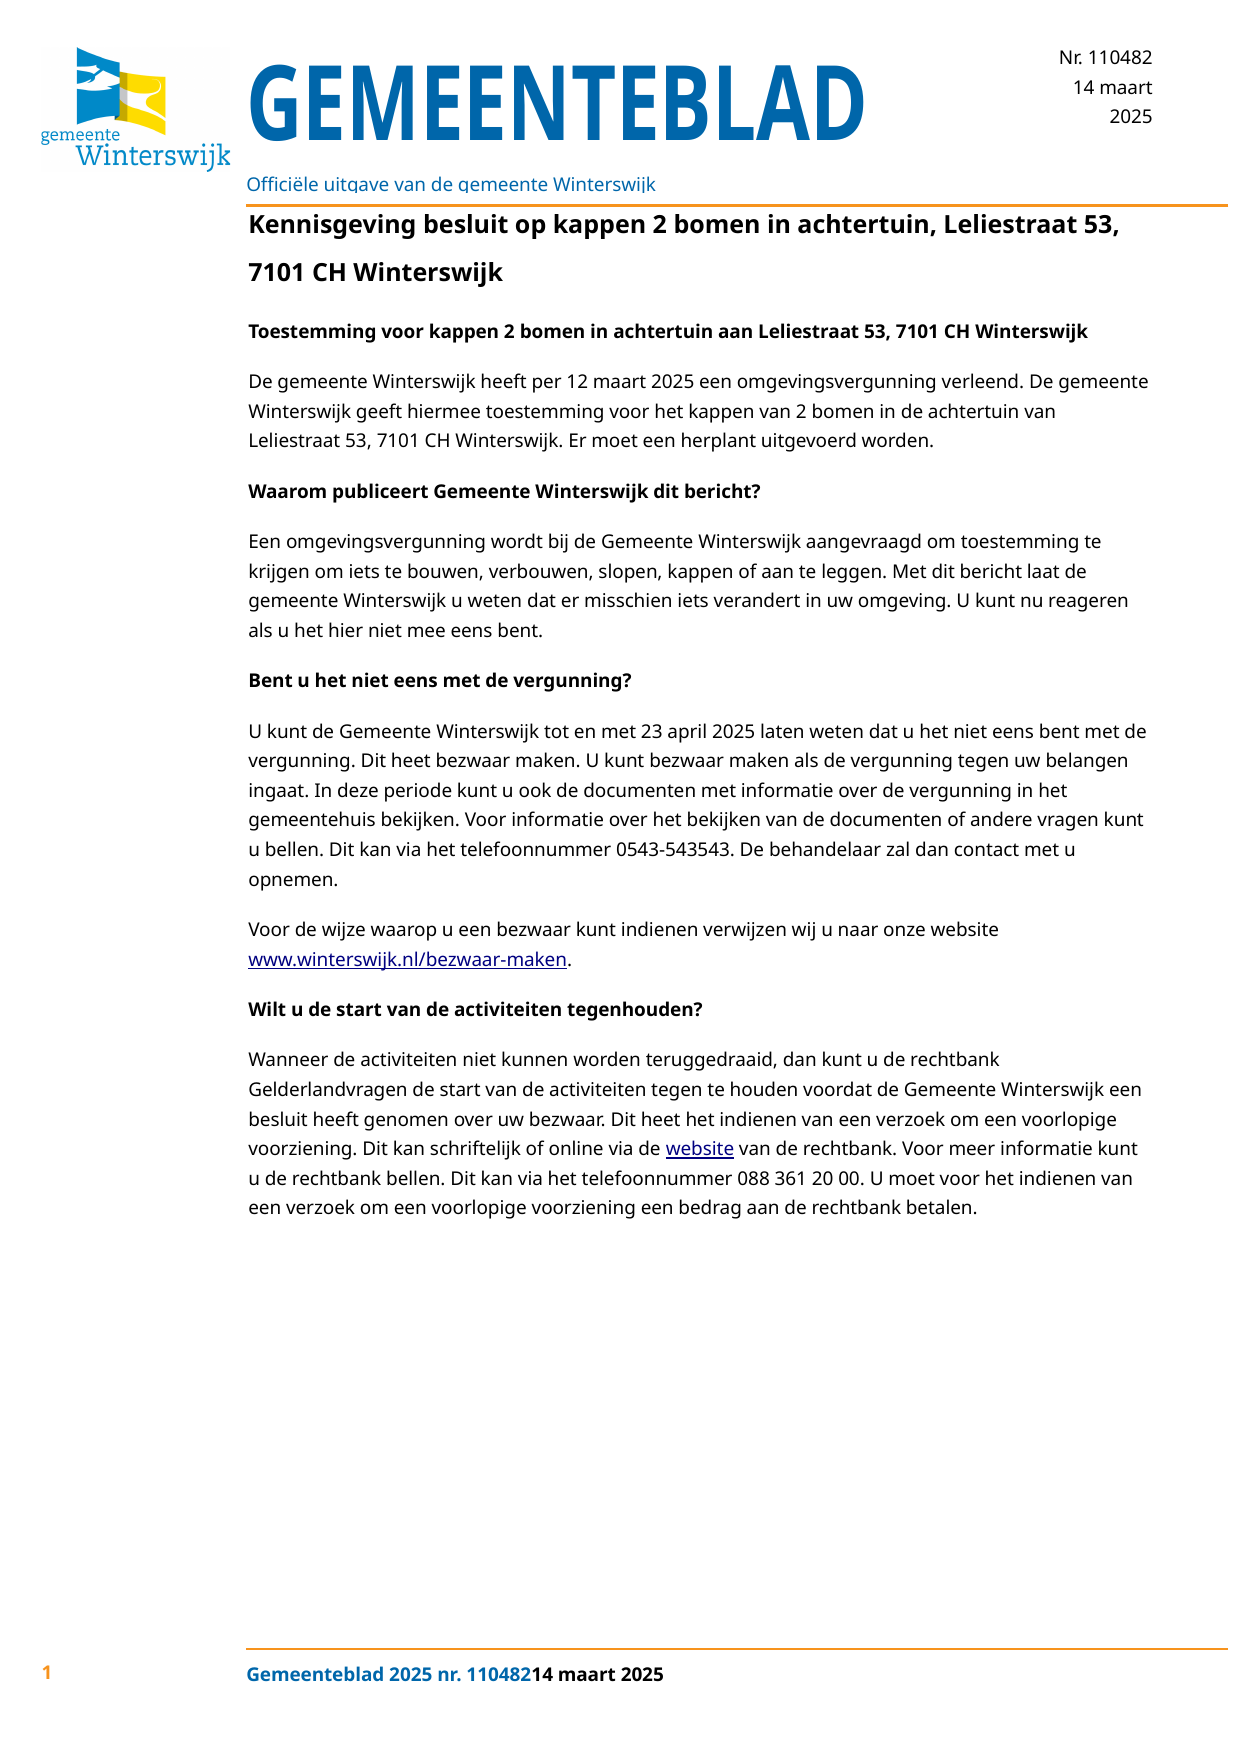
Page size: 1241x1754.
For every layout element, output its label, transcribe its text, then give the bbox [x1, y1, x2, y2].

text U kunt de Gemeente Winterswijk tot en met 23 april 2025 laten weten dat u het niet eens bent met de vergunning. Dit heet bezwaar maken. U kunt bezwaar maken als de vergunning tegen uw belangen ingaat. In deze periode kunt u ook de documenten met informatie over de vergunning in het gemeentehuis bekijken. Voor informatie over het bekijken van de documenten of andere vragen kunt u bellen. Dit kan via het telefoonnummer 0543-543543. De behandelaar zal dan contact met u opnemen. [248, 718, 1152, 892]
text Wilt u de start van de activiteiten tegenhouden? [248, 996, 1152, 1022]
text De gemeente Winterswijk heeft per 12 maart 2025 een omgevingsvergunning verleend. De gemeente Winterswijk geeft hiermee toestemming voor het kappen van 2 bomen in de achtertuin van Leliestraat 53, 7101 CH Winterswijk. Er moet een herplant uitgevoerd worden. [248, 368, 1152, 453]
picture [225, 153, 231, 162]
picture [41, 47, 231, 172]
text Bent u het niet eens met de vergunning? [248, 667, 1152, 693]
text Toestemming voor kappen 2 bomen in achtertuin aan Leliestraat 53, 7101 CH Winterswijk [248, 318, 1152, 344]
text Waarom publiceert Gemeente Winterswijk dit bericht? [248, 478, 1152, 504]
text Een omgevingsvergunning wordt bij de Gemeente Winterswijk aangevraagd om toestemming te krijgen om iets te bouwen, verbouwen, slopen, kappen of aan te leggen. Met dit bericht laat de gemeente Winterswijk u weten dat er misschien iets verandert in uw omgeving. U kunt nu reageren als u het hier niet mee eens bent. [248, 528, 1152, 643]
text Voor de wijze waarop u een bezwaar kunt indienen verwijzen wij u naar onze website www.winterswijk.nl/bezwaar-maken. [248, 916, 1152, 972]
text Wanneer de activiteiten niet kunnen worden teruggedraaid, dan kunt u de rechtbank Gelderlandvragen de start van de activiteiten tegen te houden voordat de Gemeente Winterswijk een besluit heeft genomen over uw bezwaar. Dit heet het indienen van een verzoek om een voorlopige voorziening. Dit kan schriftelijk of online via de website van de rechtbank. Voor meer informatie kunt u de rechtbank bellen. Dit kan via het telefoonnummer 088 361 20 00. U moet voor het indienen van een verzoek om een voorlopige voorziening een bedrag aan de rechtbank betalen. [248, 1047, 1152, 1220]
text Kennisgeving besluit op kappen 2 bomen in achtertuin, Leliestraat 53, 7101 CH Winterswijk [248, 207, 1152, 288]
